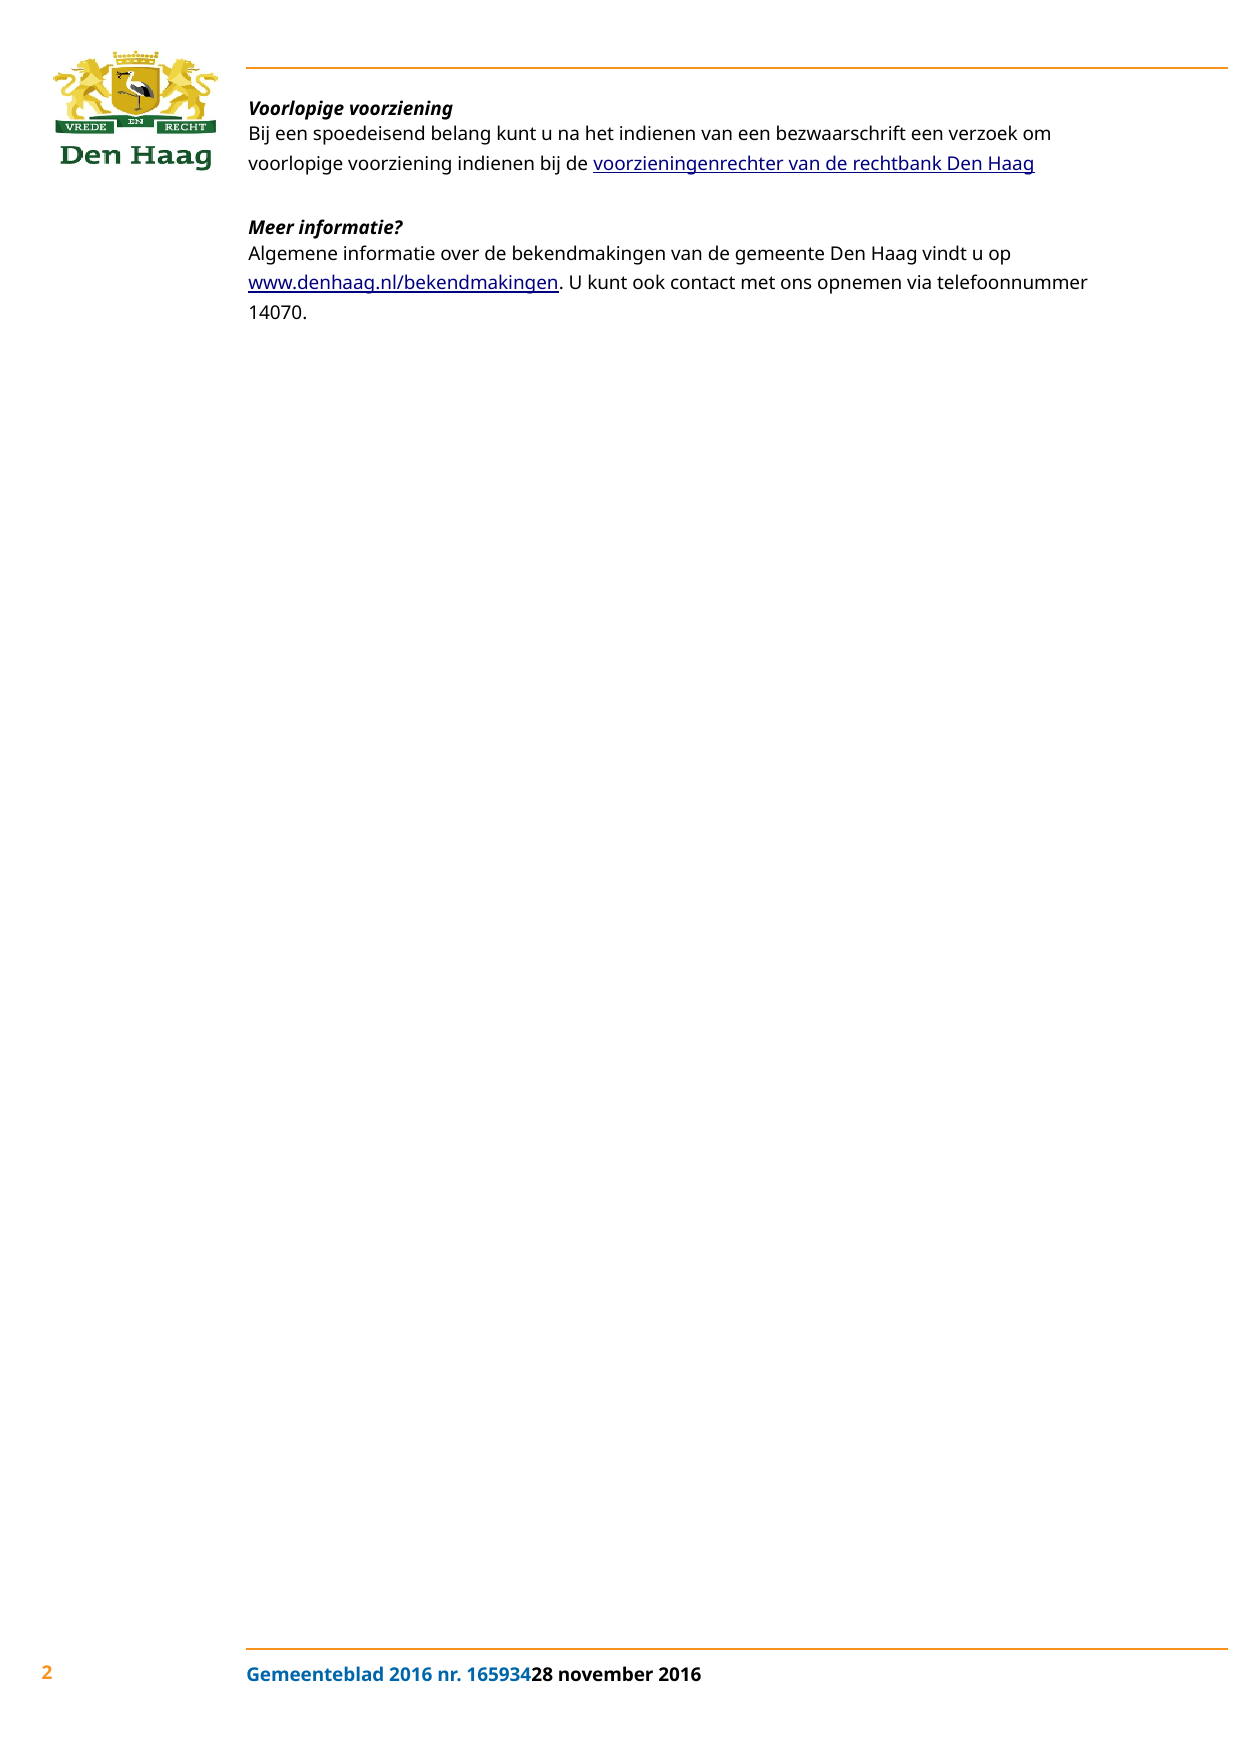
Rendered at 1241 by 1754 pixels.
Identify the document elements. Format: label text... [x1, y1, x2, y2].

text Meer informatie? [248, 214, 1152, 240]
text Algemene informatie over de bekendmakingen van de gemeente Den Haag vindt u op www.denhaag.nl/bekendmakingen. U kunt ook contact met ons opnemen via telefoonnummer 14070. [248, 240, 1152, 325]
text Voorlopige voorziening [248, 95, 1152, 121]
picture [41, 47, 231, 172]
text Bij een spoedeisend belang kunt u na het indienen van een bezwaarschrift een verzoek om voorlopige voorziening indienen bij de voorzieningenrechter van de rechtbank Den Haag [248, 121, 1152, 176]
